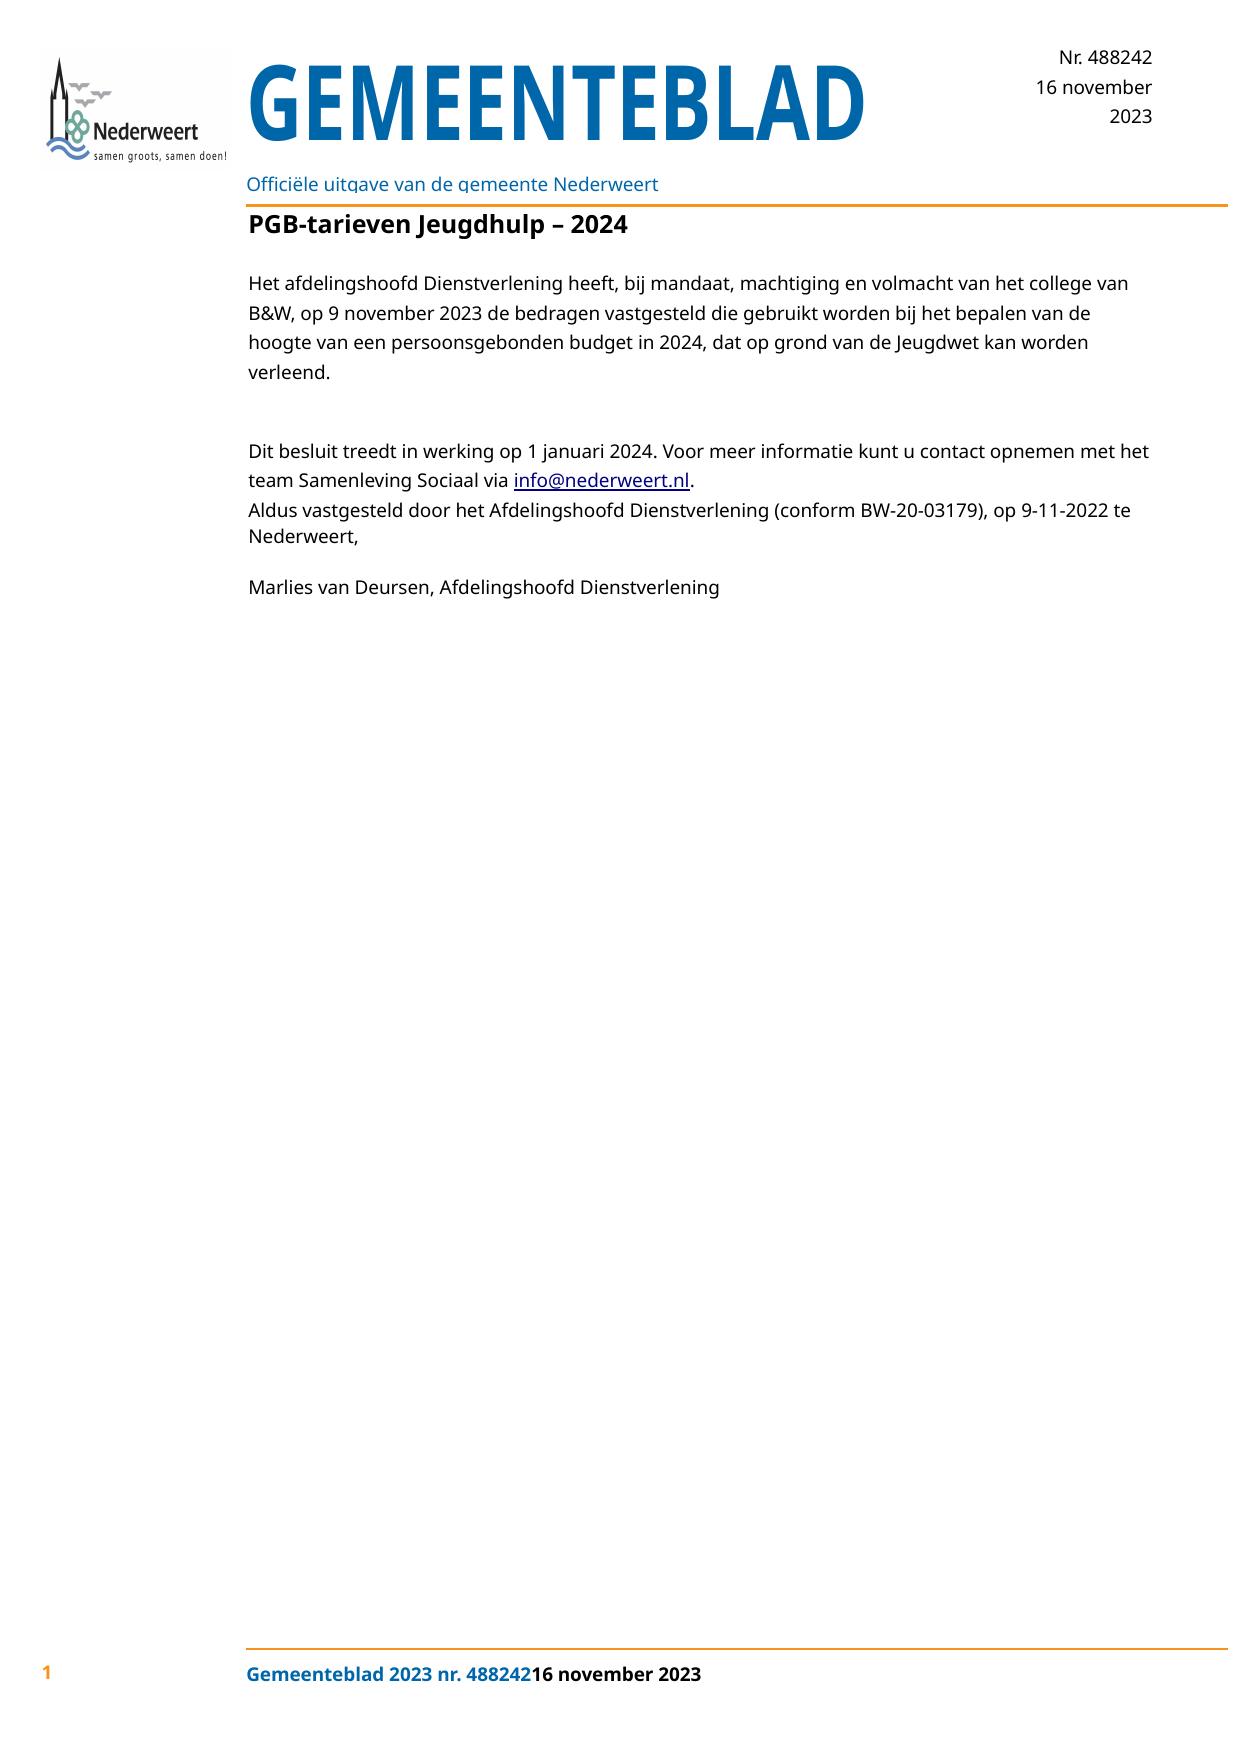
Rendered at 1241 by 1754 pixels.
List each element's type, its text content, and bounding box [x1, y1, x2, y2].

text Dit besluit treedt in werking op 1 januari 2024. Voor meer informatie kunt u contact opnemen met het team Samenleving Sociaal via info@nederweert.nl. [248, 438, 1152, 493]
text Het afdelingshoofd Dienstverlening heeft, bij mandaat, machtiging en volmacht van het college van B&W, op 9 november 2023 de bedragen vastgesteld die gebruikt worden bij het bepalen van de hoogte van een persoonsgebonden budget in 2024, dat op grond van de Jeugdwet kan worden verleend. [248, 270, 1152, 385]
text Marlies van Deursen, Afdelingshoofd Dienstverlening [248, 574, 1152, 600]
text Aldus vastgesteld door het Afdelingshoofd Dienstverlening (conform BW-20-03179), op 9-11-2022 te Nederweert, [248, 497, 1152, 548]
picture [41, 47, 231, 172]
text PGB-tarieven Jeugdhulp – 2024 [248, 207, 1152, 241]
